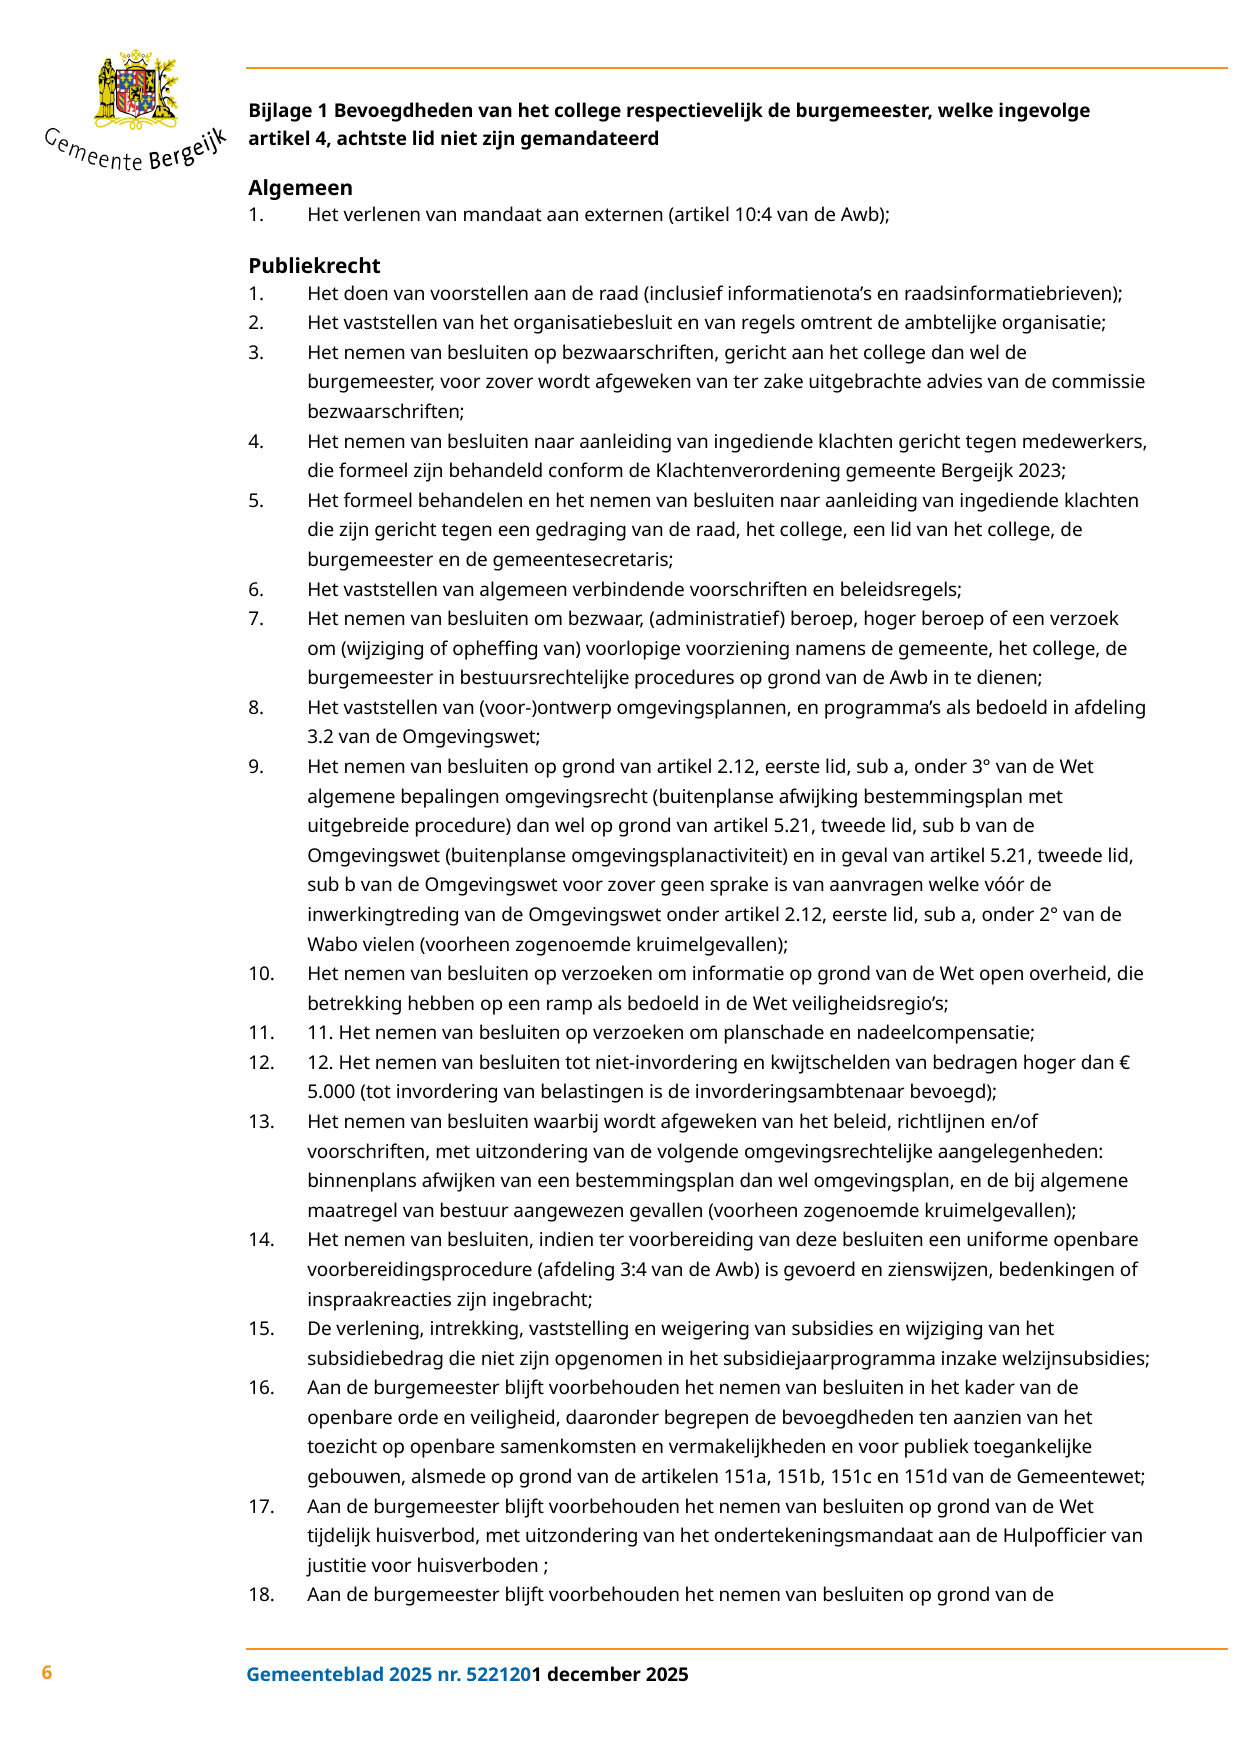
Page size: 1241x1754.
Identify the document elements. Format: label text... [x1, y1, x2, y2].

text Publiekrecht [248, 251, 1152, 280]
list Het vaststellen van (voor-)ontwerp omgevingsplannen, en programma’s als bedoeld in afdeling 3.2 van de Omgevingswet; [248, 694, 1152, 749]
list Het nemen van besluiten naar aanleiding van ingediende klachten gericht tegen medewerkers, die formeel zijn behandeld conform de Klachtenverordening gemeente Bergeijk 2023; [248, 428, 1152, 483]
text Algemeen [248, 173, 1152, 201]
list Het formeel behandelen en het nemen van besluiten naar aanleiding van ingediende klachten die zijn gericht tegen een gedraging van de raad, het college, een lid van het college, de burgemeester en de gemeentesecretaris; [248, 487, 1152, 572]
list Het vaststellen van algemeen verbindende voorschriften en beleidsregels; [248, 576, 1152, 601]
list Het nemen van besluiten, indien ter voorbereiding van deze besluiten een uniforme openbare voorbereidingsprocedure (afdeling 3:4 van de Awb) is gevoerd en zienswijzen, bedenkingen of inspraakreacties zijn ingebracht; [248, 1227, 1152, 1311]
list De verlening, intrekking, vaststelling en weigering van subsidies en wijziging van het subsidiebedrag die niet zijn opgenomen in het subsidiejaarprogramma inzake welzijnsubsidies; [248, 1315, 1152, 1371]
text Bijlage 1 Bevoegdheden van het college respectievelijk de burgemeester, welke ingevolge artikel 4, achtste lid niet zijn gemandateerd [248, 95, 1152, 152]
list Aan de burgemeester blijft voorbehouden het nemen van besluiten in het kader van de openbare orde en veiligheid, daaronder begrepen de bevoegdheden ten aanzien van het toezicht op openbare samenkomsten en vermakelijkheden en voor publiek toegankelijke gebouwen, alsmede op grond van de artikelen 151a, 151b, 151c en 151d van de Gemeentewet; [248, 1374, 1152, 1489]
list Het vaststellen van het organisatiebesluit en van regels omtrent de ambtelijke organisatie; [248, 309, 1152, 335]
list Het nemen van besluiten op bezwaarschriften, gericht aan het college dan wel de burgemeester, voor zover wordt afgeweken van ter zake uitgebrachte advies van de commissie bezwaarschriften; [248, 339, 1152, 424]
list Het verlenen van mandaat aan externen (artikel 10:4 van de Awb); [248, 201, 1152, 227]
list Het nemen van besluiten waarbij wordt afgeweken van het beleid, richtlijnen en/of voorschriften, met uitzondering van de volgende omgevingsrechtelijke aangelegenheden: binnenplans afwijken van een bestemmingsplan dan wel omgevingsplan, en de bij algemene maatregel van bestuur aangewezen gevallen (voorheen zogenoemde kruimelgevallen); [248, 1108, 1152, 1223]
list Aan de burgemeester blijft voorbehouden het nemen van besluiten op grond van de [248, 1582, 1152, 1607]
list Het doen van voorstellen aan de raad (inclusief informatienota’s en raadsinformatiebrieven); [248, 280, 1152, 306]
picture [41, 47, 231, 172]
list Het nemen van besluiten op verzoeken om informatie op grond van de Wet open overheid, die betrekking hebben op een ramp als bedoeld in de Wet veiligheidsregio’s; [248, 960, 1152, 1016]
list Aan de burgemeester blijft voorbehouden het nemen van besluiten op grond van de Wet tijdelijk huisverbod, met uitzondering van het ondertekeningsmandaat aan de Hulpofficier van justitie voor huisverboden ; [248, 1493, 1152, 1578]
list 12. Het nemen van besluiten tot niet-invordering en kwijtschelden van bedragen hoger dan € 5.000 (tot invordering van belastingen is de invorderingsambtenaar bevoegd); [248, 1049, 1152, 1104]
list Het nemen van besluiten om bezwaar, (administratief) beroep, hoger beroep of een verzoek om (wijziging of opheffing van) voorlopige voorziening namens de gemeente, het college, de burgemeester in bestuursrechtelijke procedures op grond van de Awb in te dienen; [248, 605, 1152, 690]
list 11. Het nemen van besluiten op verzoeken om planschade en nadeelcompensatie; [248, 1019, 1152, 1045]
list Het nemen van besluiten op grond van artikel 2.12, eerste lid, sub a, onder 3° van de Wet algemene bepalingen omgevingsrecht (buitenplanse afwijking bestemmingsplan met uitgebreide procedure) dan wel op grond van artikel 5.21, tweede lid, sub b van de Omgevingswet (buitenplanse omgevingsplanactiviteit) en in geval van artikel 5.21, tweede lid, sub b van de Omgevingswet voor zover geen sprake is van aanvragen welke vóór de inwerkingtreding van de Omgevingswet onder artikel 2.12, eerste lid, sub a, onder 2° van de Wabo vielen (voorheen zogenoemde kruimelgevallen); [248, 753, 1152, 956]
